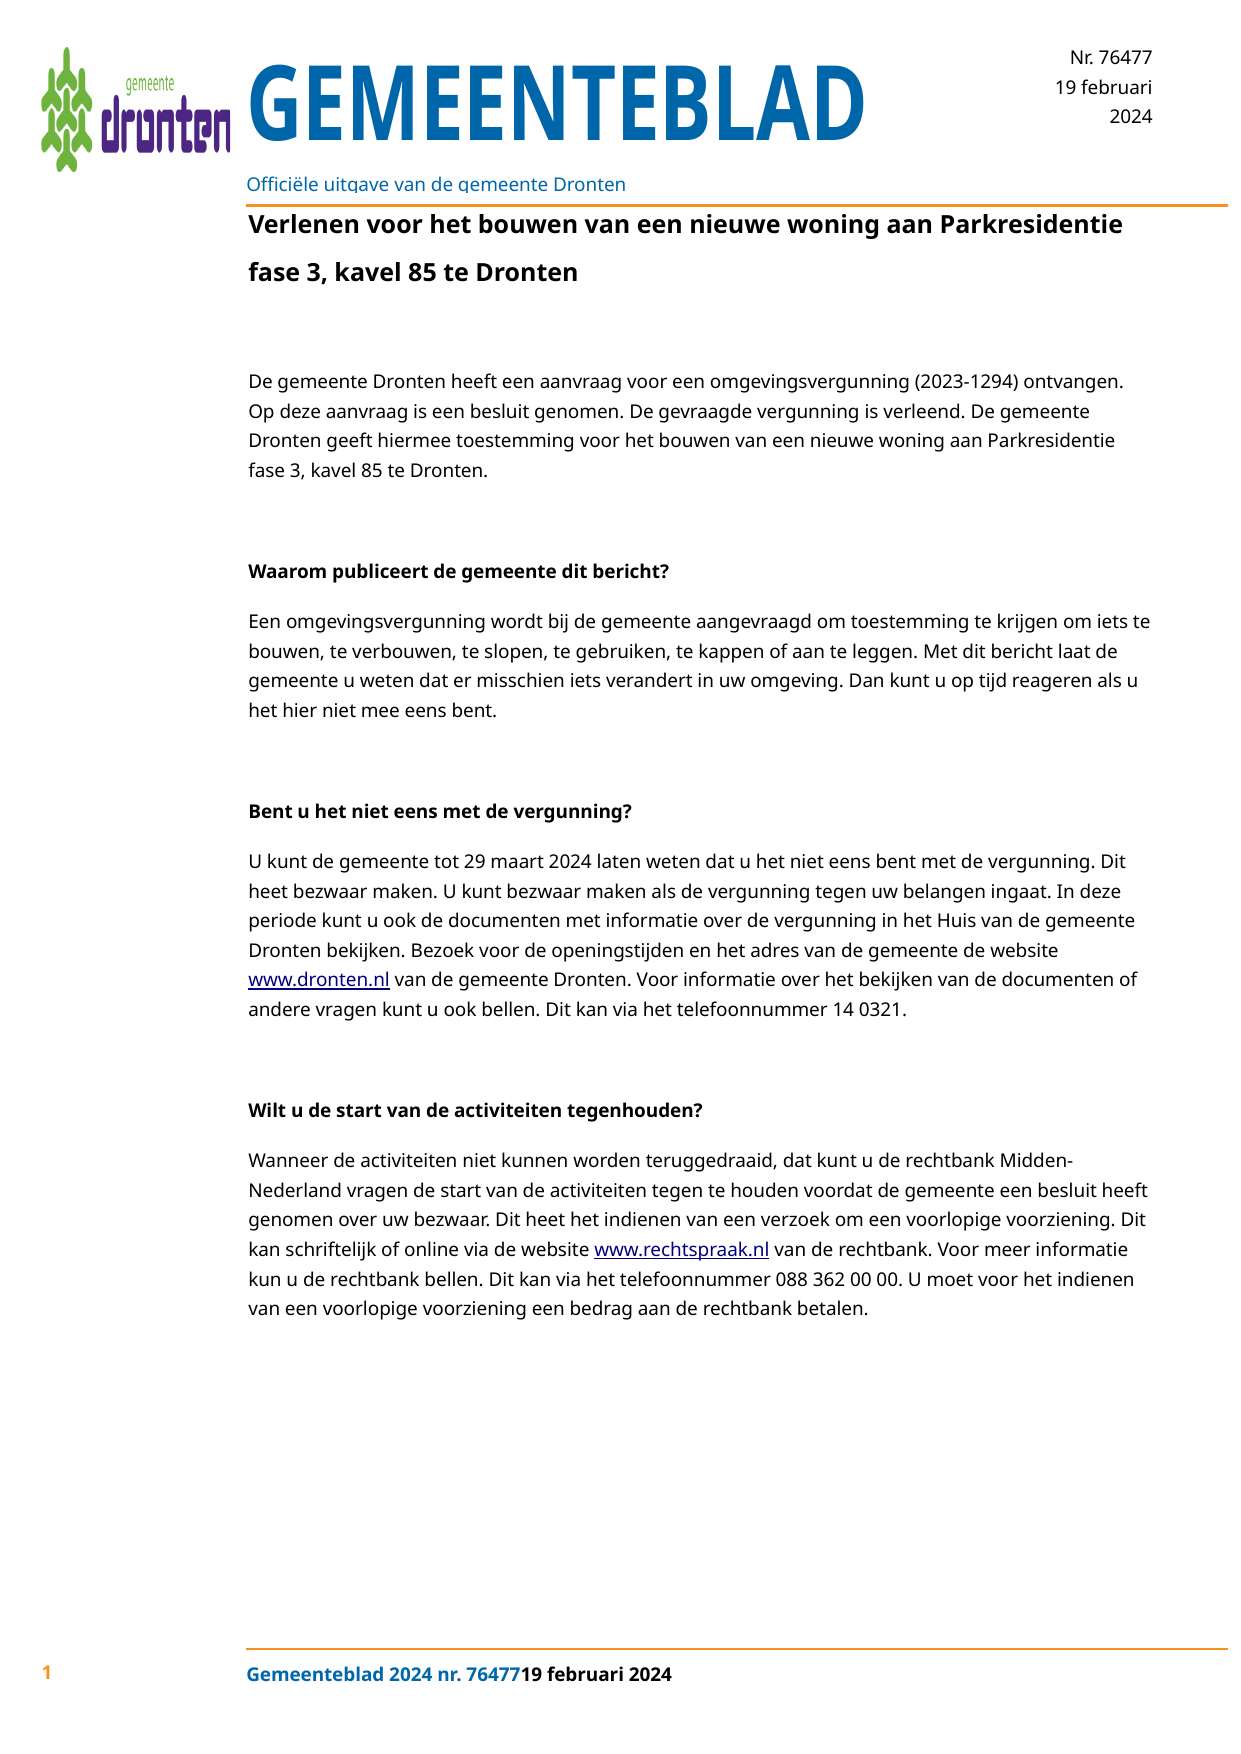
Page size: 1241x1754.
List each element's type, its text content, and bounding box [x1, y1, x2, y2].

text De gemeente Dronten heeft een aanvraag voor een omgevingsvergunning (2023-1294) ontvangen. Op deze aanvraag is een besluit genomen. De gevraagde vergunning is verleend. De gemeente Dronten geeft hiermee toestemming voor het bouwen van een nieuwe woning aan Parkresidentie fase 3, kavel 85 te Dronten. [248, 368, 1152, 483]
text Wilt u de start van de activiteiten tegenhouden? [248, 1097, 1152, 1123]
text Wanneer de activiteiten niet kunnen worden teruggedraaid, dat kunt u de rechtbank Midden-Nederland vragen de start van de activiteiten tegen te houden voordat de gemeente een besluit heeft genomen over uw bezwaar. Dit heet het indienen van een verzoek om een voorlopige voorziening. Dit kan schriftelijk of online via de website www.rechtspraak.nl van de rechtbank. Voor meer informatie kun u de rechtbank bellen. Dit kan via het telefoonnummer 088 362 00 00. U moet voor het indienen van een voorlopige voorziening een bedrag aan de rechtbank betalen. [248, 1147, 1152, 1321]
picture [41, 47, 231, 172]
text Verlenen voor het bouwen van een nieuwe woning aan Parkresidentie fase 3, kavel 85 te Dronten [248, 207, 1152, 288]
text Een omgevingsvergunning wordt bij de gemeente aangevraagd om toestemming te krijgen om iets te bouwen, te verbouwen, te slopen, te gebruiken, te kappen of aan te leggen. Met dit bericht laat de gemeente u weten dat er misschien iets verandert in uw omgeving. Dan kunt u op tijd reageren als u het hier niet mee eens bent. [248, 608, 1152, 723]
text U kunt de gemeente tot 29 maart 2024 laten weten dat u het niet eens bent met de vergunning. Dit heet bezwaar maken. U kunt bezwaar maken als de vergunning tegen uw belangen ingaat. In deze periode kunt u ook de documenten met informatie over de vergunning in het Huis van de gemeente Dronten bekijken. Bezoek voor de openingstijden en het adres van de gemeente de website www.dronten.nl van de gemeente Dronten. Voor informatie over het bekijken van de documenten of andere vragen kunt u ook bellen. Dit kan via het telefoonnummer 14 0321. [248, 848, 1152, 1022]
text Waarom publiceert de gemeente dit bericht? [248, 558, 1152, 584]
text Bent u het niet eens met de vergunning? [248, 798, 1152, 824]
